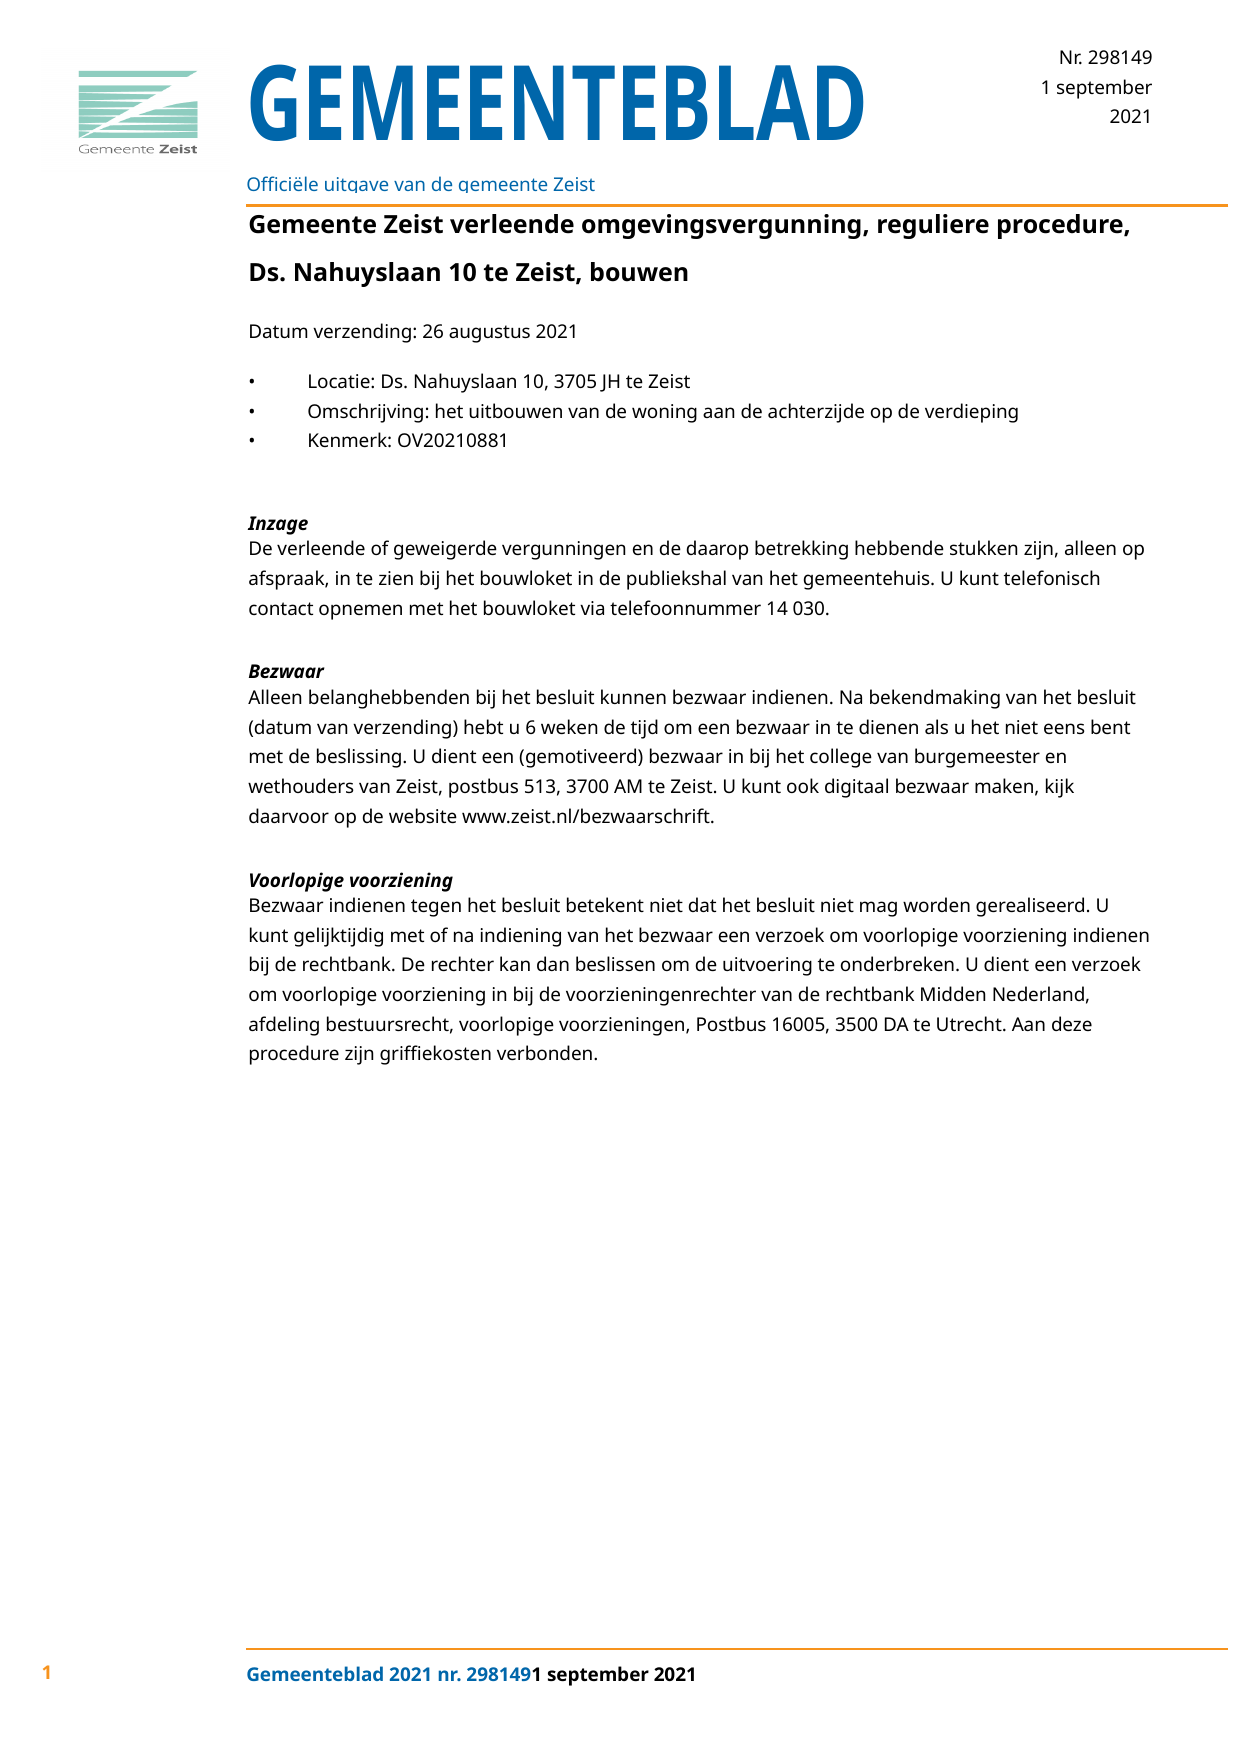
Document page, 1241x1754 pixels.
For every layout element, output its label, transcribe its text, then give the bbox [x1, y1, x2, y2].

list Kenmerk: OV20210881 [248, 427, 1152, 453]
text Bezwaar indienen tegen het besluit betekent niet dat het besluit niet mag worden gerealiseerd. U kunt gelijktijdig met of na indiening van het bezwaar een verzoek om voorlopige voorziening indienen bij de rechtbank. De rechter kan dan beslissen om de uitvoering te onderbreken. U dient een verzoek om voorlopige voorziening in bij de voorzieningenrechter van de rechtbank Midden Nederland, afdeling bestuursrecht, voorlopige voorzieningen, Postbus 16005, 3500 DA te Utrecht. Aan deze procedure zijn griffiekosten verbonden. [248, 892, 1152, 1066]
text Alleen belanghebbenden bij het besluit kunnen bezwaar indienen. Na bekendmaking van het besluit (datum van verzending) hebt u 6 weken de tijd om een bezwaar in te dienen als u het niet eens bent met de beslissing. U dient een (gemotiveerd) bezwaar in bij het college van burgemeester en wethouders van Zeist, postbus 513, 3700 AM te Zeist. U kunt ook digitaal bezwaar maken, kijk daarvoor op de website www.zeist.nl/bezwaarschrift. [248, 684, 1152, 828]
text Gemeente Zeist verleende omgevingsvergunning, reguliere procedure, Ds. Nahuyslaan 10 te Zeist, bouwen [248, 207, 1152, 288]
text Inzage [248, 510, 1152, 536]
text Voorlopige voorziening [248, 867, 1152, 892]
list Omschrijving: het uitbouwen van de woning aan de achterzijde op de verdieping [248, 398, 1152, 424]
picture [41, 47, 231, 172]
text Datum verzending: 26 augustus 2021 [248, 318, 1152, 344]
text De verleende of geweigerde vergunningen en de daarop betrekking hebbende stukken zijn, alleen op afspraak, in te zien bij het bouwloket in de publiekshal van het gemeentehuis. U kunt telefonisch contact opnemen met het bouwloket via telefoonnummer 14 030. [248, 536, 1152, 621]
list Locatie: Ds. Nahuyslaan 10, 3705 JH te Zeist [248, 368, 1152, 394]
text Bezwaar [248, 659, 1152, 684]
